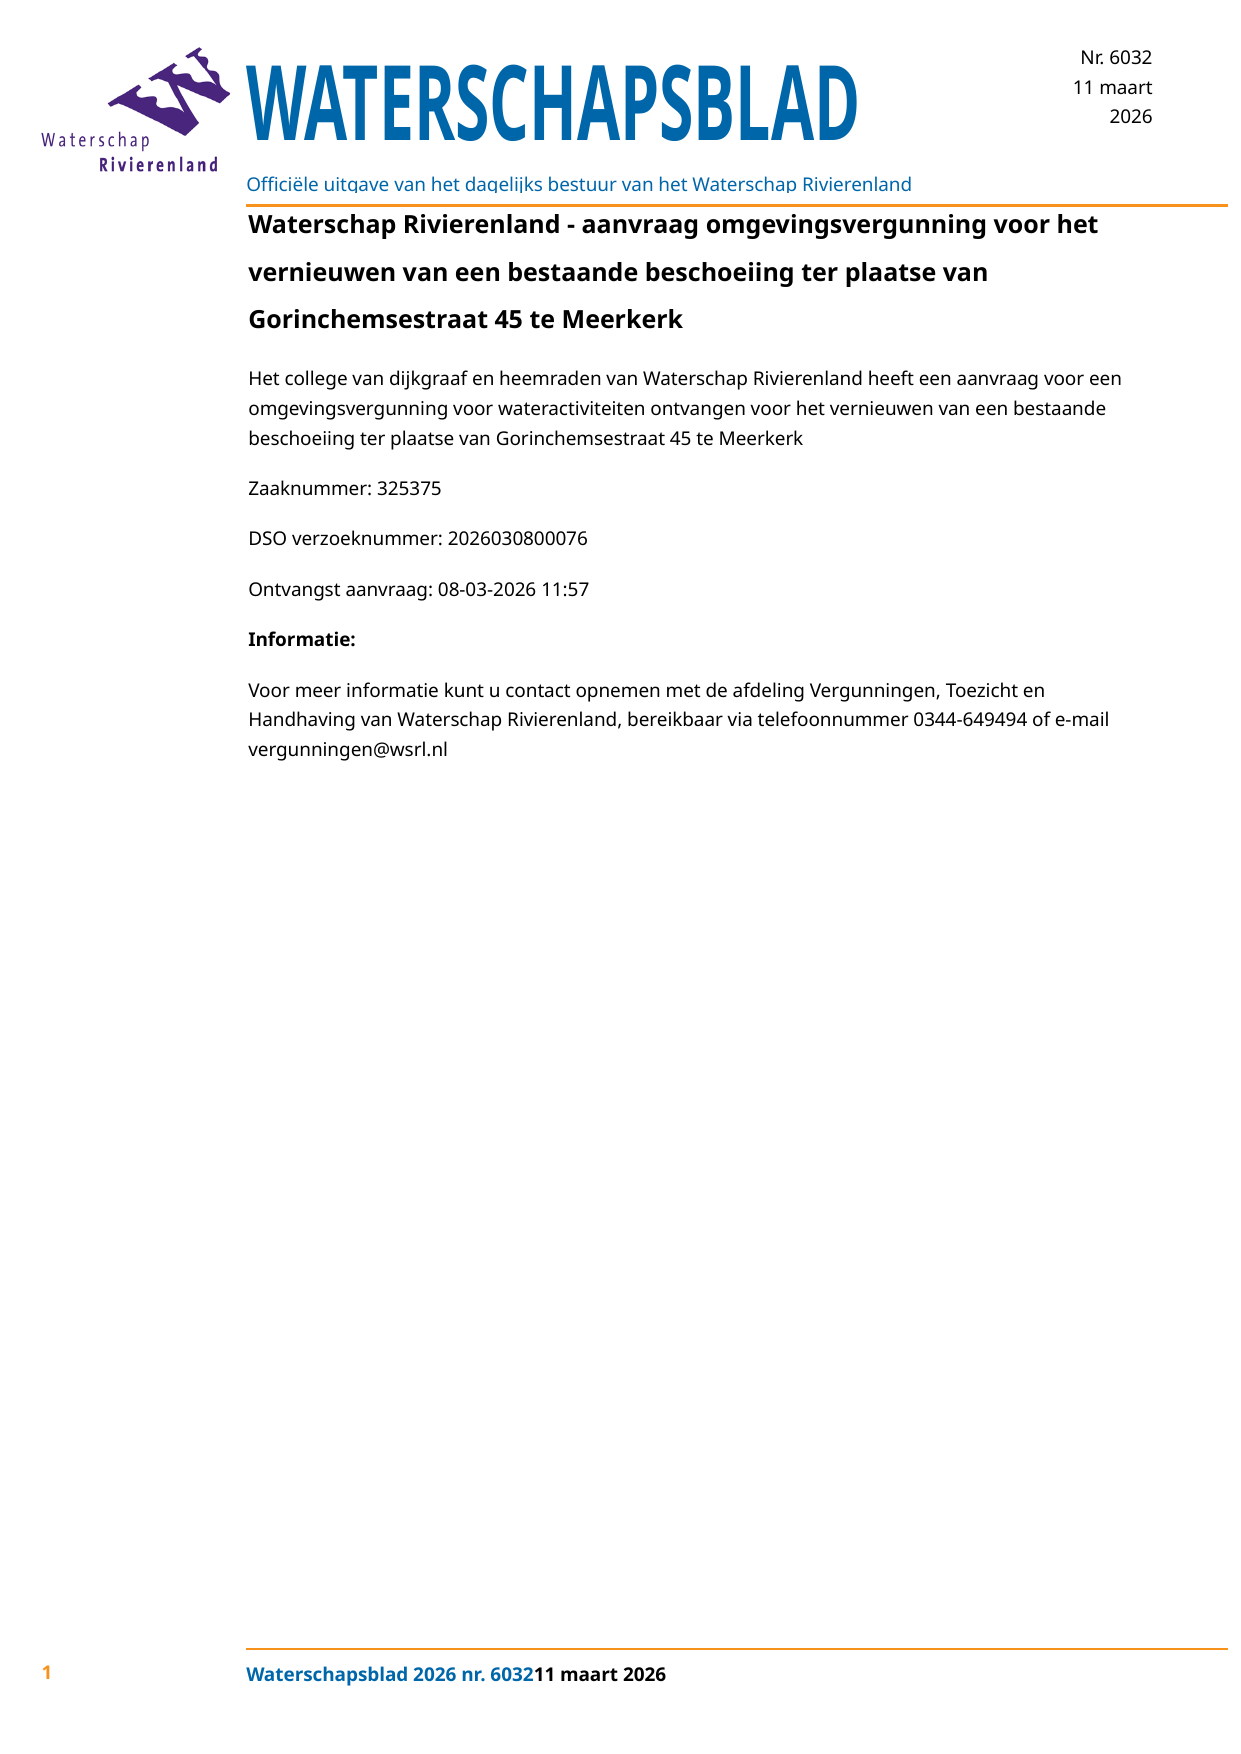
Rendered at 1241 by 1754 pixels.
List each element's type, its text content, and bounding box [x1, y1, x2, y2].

text DSO verzoeknummer: 2026030800076 [248, 526, 1152, 551]
text Ontvangst aanvraag: 08-03-2026 11:57 [248, 576, 1152, 602]
picture [41, 47, 231, 172]
text Voor meer informatie kunt u contact opnemen met de afdeling Vergunningen, Toezicht en Handhaving van Waterschap Rivierenland, bereikbaar via telefoonnummer 0344-649494 of e-mail vergunningen@wsrl.nl [248, 677, 1152, 762]
text Zaaknummer: 325375 [248, 475, 1152, 501]
text Het college van dijkgraaf en heemraden van Waterschap Rivierenland heeft een aanvraag voor een omgevingsvergunning voor wateractiviteiten ontvangen voor het vernieuwen van een bestaande beschoeiing ter plaatse van Gorinchemsestraat 45 te Meerkerk [248, 366, 1152, 450]
text Waterschap Rivierenland - aanvraag omgevingsvergunning voor het vernieuwen van een bestaande beschoeiing ter plaatse van Gorinchemsestraat 45 te Meerkerk [248, 207, 1152, 336]
text Informatie: [248, 626, 1152, 652]
